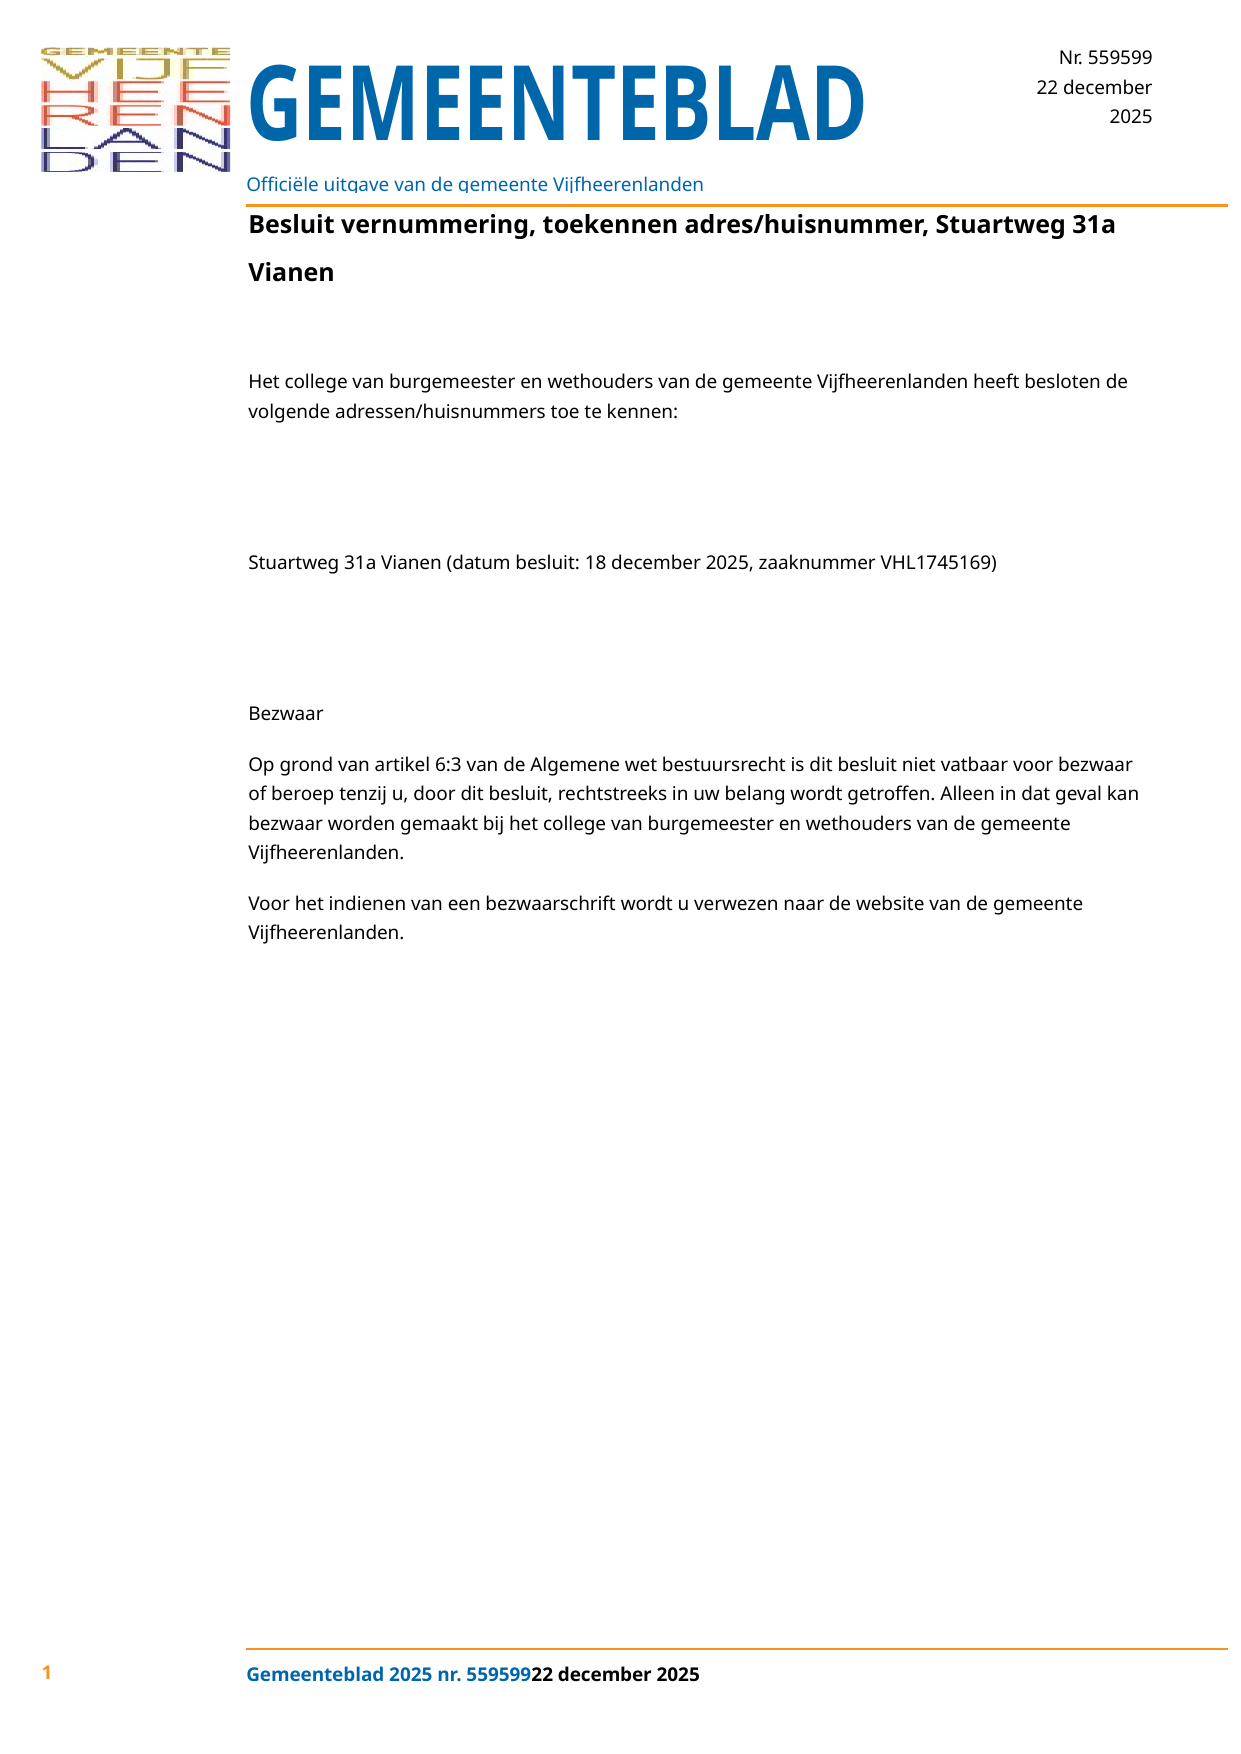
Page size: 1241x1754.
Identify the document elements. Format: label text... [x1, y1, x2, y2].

text Stuartweg 31a Vianen (datum besluit: 18 december 2025, zaaknummer VHL1745169) [248, 549, 1152, 575]
text Het college van burgemeester en wethouders van de gemeente Vijfheerenlanden heeft besloten de volgende adressen/huisnummers toe te kennen: [248, 368, 1152, 424]
text Op grond van artikel 6:3 van de Algemene wet bestuursrecht is dit besluit niet vatbaar voor bezwaar of beroep tenzij u, door dit besluit, rechtstreeks in uw belang wordt getroffen. Alleen in dat geval kan bezwaar worden gemaakt bij het college van burgemeester en wethouders van de gemeente Vijfheerenlanden. [248, 751, 1152, 865]
text Bezwaar [248, 700, 1152, 726]
text Voor het indienen van een bezwaarschrift wordt u verwezen naar de website van de gemeente Vijfheerenlanden. [248, 890, 1152, 945]
picture [41, 47, 231, 172]
text Besluit vernummering, toekennen adres/huisnummer, Stuartweg 31a Vianen [248, 207, 1152, 288]
